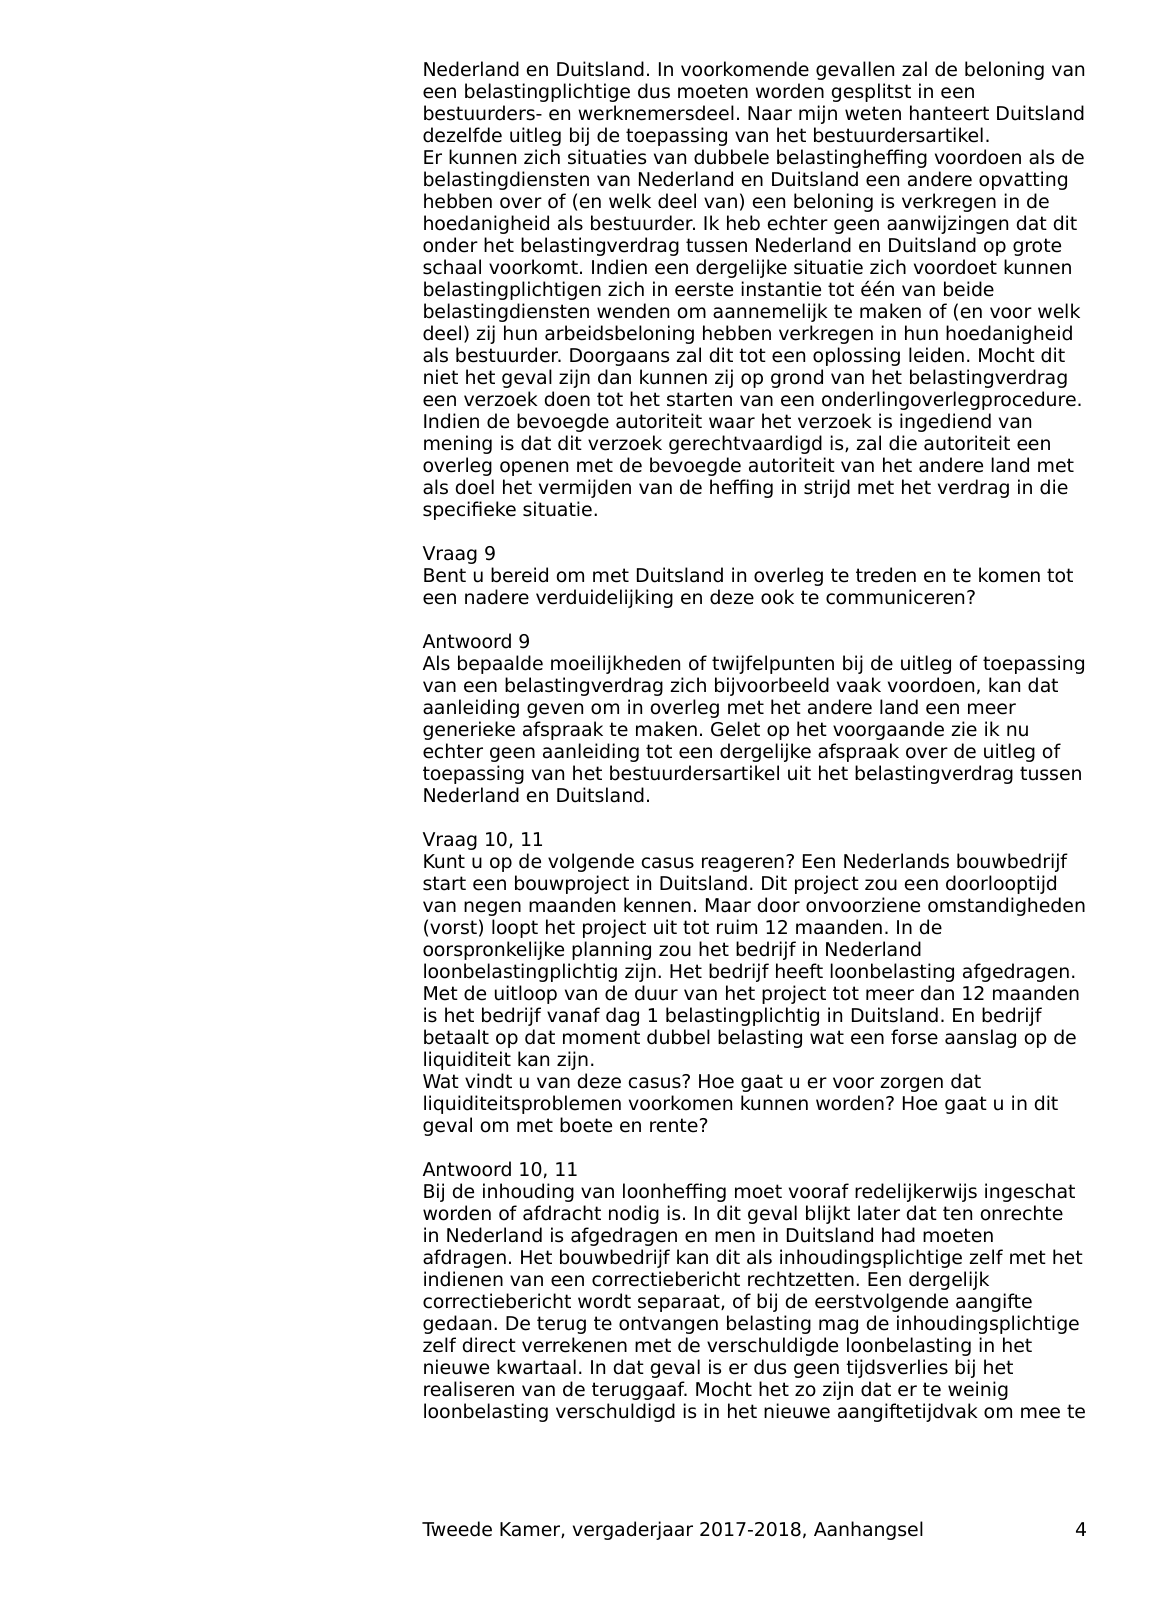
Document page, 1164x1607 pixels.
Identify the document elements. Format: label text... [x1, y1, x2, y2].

text Antwoord 10, 11 [422, 1159, 1087, 1181]
text Er kunnen zich situaties van dubbele belastingheffing voordoen als de belastingdiensten van Nederland en Duitsland een andere opvatting hebben over of (en welk deel van) een beloning is verkregen in de hoedanigheid als bestuurder. Ik heb echter geen aanwijzingen dat dit onder het belastingverdrag tussen Nederland en Duitsland op grote schaal voorkomt. Indien een dergelijke situatie zich voordoet kunnen belastingplichtigen zich in eerste instantie tot één van beide belastingdiensten wenden om aannemelijk te maken of (en voor welk deel) zij hun arbeidsbeloning hebben verkregen in hun hoedanigheid als bestuurder. Doorgaans zal dit tot een oplossing leiden. Mocht dit niet het geval zijn dan kunnen zij op grond van het belastingverdrag een verzoek doen tot het starten van een onderlingoverlegprocedure. Indien de bevoegde autoriteit waar het verzoek is ingediend van mening is dat dit verzoek gerechtvaardigd is, zal die autoriteit een overleg openen met de bevoegde autoriteit van het andere land met als doel het vermijden van de heffing in strijd met het verdrag in die specifieke situatie. [422, 147, 1087, 521]
text Vraag 9 [422, 543, 1087, 565]
text Antwoord 9 [422, 631, 1087, 653]
text Bent u bereid om met Duitsland in overleg te treden en te komen tot een nadere verduidelijking en deze ook te communiceren? [422, 565, 1087, 609]
text Als bepaalde moeilijkheden of twijfelpunten bij de uitleg of toepassing van een belastingverdrag zich bijvoorbeeld vaak voordoen, kan dat aanleiding geven om in overleg met het andere land een meer generieke afspraak te maken. Gelet op het voorgaande zie ik nu echter geen aanleiding tot een dergelijke afspraak over de uitleg of toepassing van het bestuurdersartikel uit het belastingverdrag tussen Nederland en Duitsland. [422, 653, 1087, 807]
text Nederland en Duitsland. In voorkomende gevallen zal de beloning van een belastingplichtige dus moeten worden gesplitst in een bestuurders- en werknemersdeel. Naar mijn weten hanteert Duitsland dezelfde uitleg bij de toepassing van het bestuurdersartikel. [422, 59, 1087, 147]
text Bij de inhouding van loonheffing moet vooraf redelijkerwijs ingeschat worden of afdracht nodig is. In dit geval blijkt later dat ten onrechte in Nederland is afgedragen en men in Duitsland had moeten afdragen. Het bouwbedrijf kan dit als inhoudingsplichtige zelf met het indienen van een correctiebericht rechtzetten. Een dergelijk correctiebericht wordt separaat, of bij de eerstvolgende aangifte gedaan. De terug te ontvangen belasting mag de inhoudingsplichtige zelf direct verrekenen met de verschuldigde loonbelasting in het nieuwe kwartaal. In dat geval is er dus geen tijdsverlies bij het realiseren van de teruggaaf. Mocht het zo zijn dat er te weinig loonbelasting verschuldigd is in het nieuwe aangiftetijdvak om mee te [422, 1181, 1087, 1423]
text Wat vindt u van deze casus? Hoe gaat u er voor zorgen dat liquiditeitsproblemen voorkomen kunnen worden? Hoe gaat u in dit geval om met boete en rente? [422, 1071, 1087, 1137]
text Vraag 10, 11 [422, 829, 1087, 851]
text Kunt u op de volgende casus reageren? Een Nederlands bouwbedrijf start een bouwproject in Duitsland. Dit project zou een doorlooptijd van negen maanden kennen. Maar door onvoorziene omstandigheden (vorst) loopt het project uit tot ruim 12 maanden. In de oorspronkelijke planning zou het bedrijf in Nederland loonbelastingplichtig zijn. Het bedrijf heeft loonbelasting afgedragen. Met de uitloop van de duur van het project tot meer dan 12 maanden is het bedrijf vanaf dag 1 belastingplichtig in Duitsland. En bedrijf betaalt op dat moment dubbel belasting wat een forse aanslag op de liquiditeit kan zijn. [422, 851, 1087, 1071]
